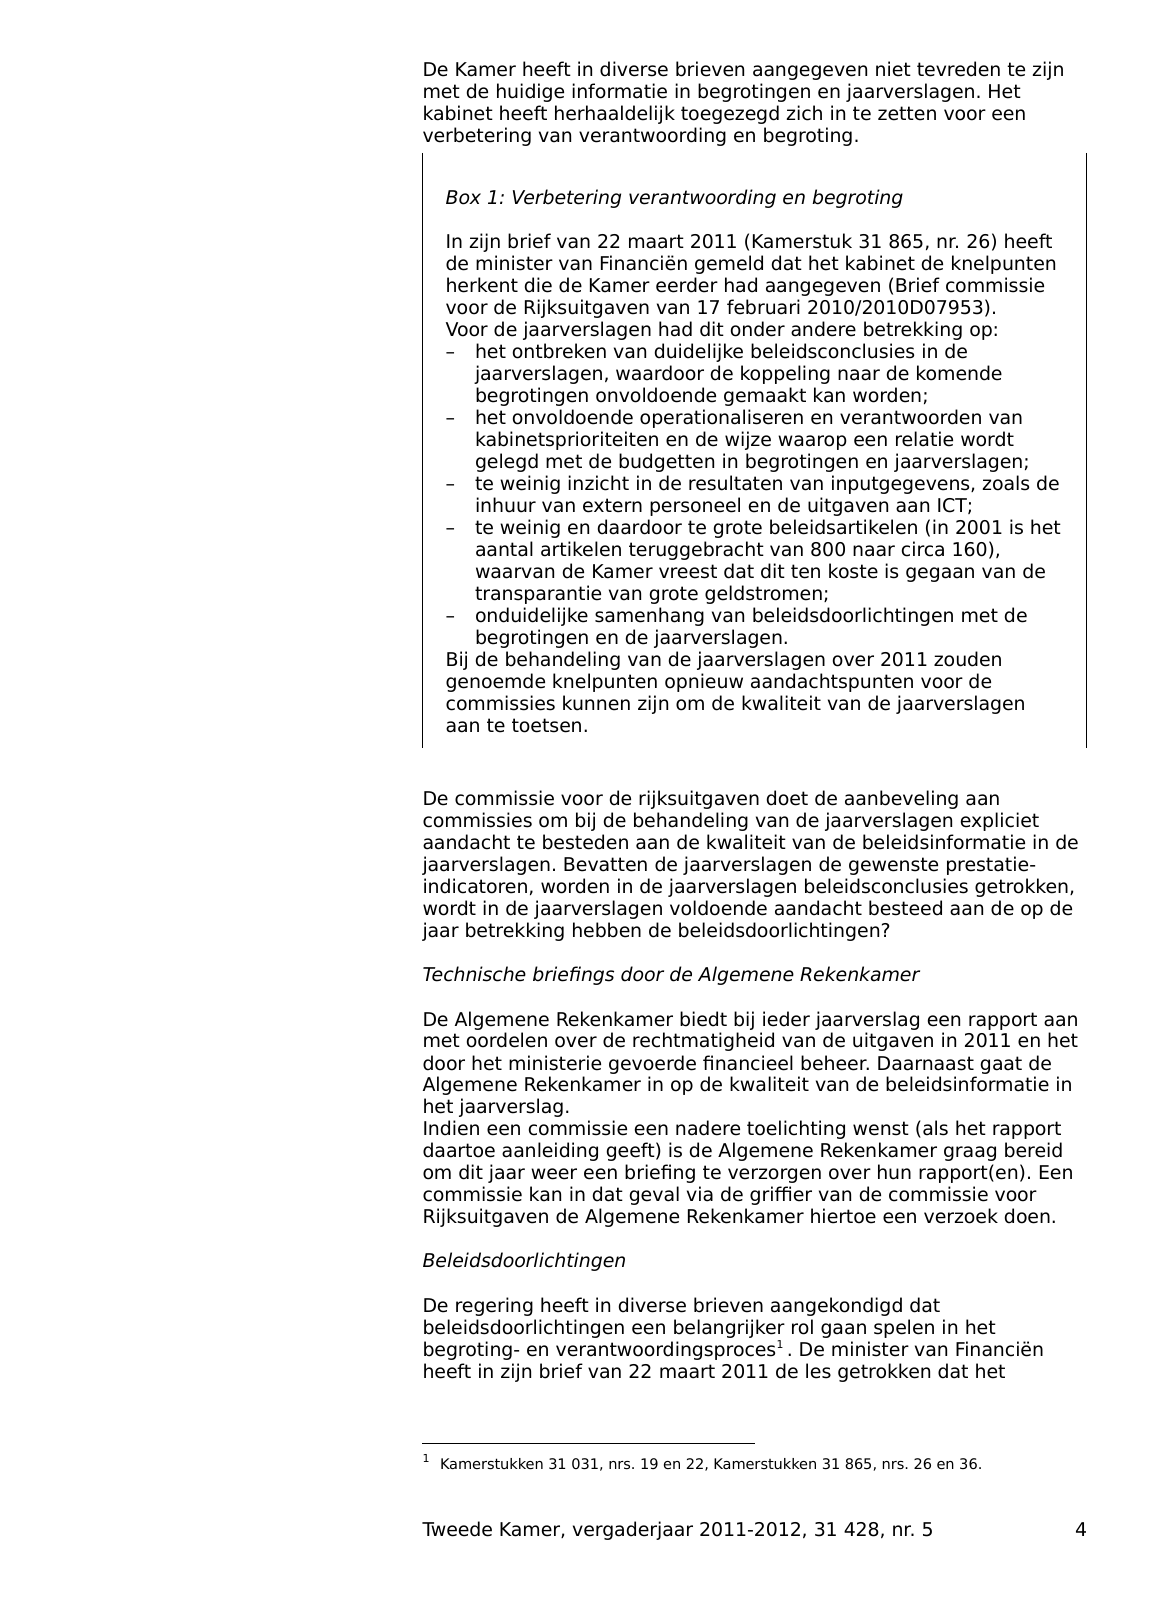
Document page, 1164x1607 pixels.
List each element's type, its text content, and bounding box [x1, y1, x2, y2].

subtitle Technische briefings door de Algemene Rekenkamer [422, 964, 1087, 986]
text De commissie voor de rijksuitgaven doet de aanbeveling aan commissies om bij de behandeling van de jaarverslagen expliciet aandacht te besteden aan de kwaliteit van de beleidsinformatie in de jaarverslagen. Bevatten de jaarverslagen de gewenste prestatie-indicatoren, worden in de jaarverslagen beleidsconclusies getrokken, wordt in de jaarverslagen voldoende aandacht besteed aan de op de jaar betrekking hebben de beleidsdoorlichtingen? [422, 788, 1087, 942]
table_header Box 1: Verbetering verantwoording en begroting In zijn brief van 22 maart 2011 (Kamerstuk 31 865, nr. 26) heeft de minister van Financiën gemeld dat het kabinet de knelpunten herkent die de Kamer eerder had aangegeven (Brief commissie voor de Rijksuitgaven van 17 februari 2010/2010D07953). Voor de jaarverslagen had dit onder andere betrekking op: – het ontbreken van duidelijke beleidsconclusies in de jaarverslagen, waardoor de koppeling naar de komende begrotingen onvoldoende gemaakt kan worden; – het onvoldoende operationaliseren en verantwoorden van kabinetsprioriteiten en de wijze waarop een relatie wordt gelegd met de budgetten in begrotingen en jaarverslagen; – te weinig inzicht in de resultaten van inputgegevens, zoals de inhuur van extern personeel en de uitgaven aan ICT; – te weinig en daardoor te grote beleidsartikelen (in 2001 is het aantal artikelen teruggebracht van 800 naar circa 160), waarvan de Kamer vreest dat dit ten koste is gegaan van de transparantie van grote geldstromen; – onduidelijke samenhang van beleidsdoorlichtingen met de begrotingen en de jaarverslagen. Bij de behandeling van de jaarverslagen over 2011 zouden genoemde knelpunten opnieuw aandachtspunten voor de commissies kunnen zijn om de kwaliteit van de jaarverslagen aan te toetsen. [423, 153, 1086, 748]
text De regering heeft in diverse brieven aangekondigd dat beleidsdoorlichtingen een belangrijker rol gaan spelen in het begroting- en verantwoordingsproces. De minister van Financiën heeft in zijn brief van 22 maart 2011 de les getrokken dat het [422, 1294, 1087, 1382]
text De Kamer heeft in diverse brieven aangegeven niet tevreden te zijn met de huidige informatie in begrotingen en jaarverslagen. Het kabinet heeft herhaaldelijk toegezegd zich in te zetten voor een verbetering van verantwoording en begroting. [422, 59, 1087, 147]
text De Algemene Rekenkamer biedt bij ieder jaarverslag een rapport aan met oordelen over de rechtmatigheid van de uitgaven in 2011 en het door het ministerie gevoerde financieel beheer. Daarnaast gaat de Algemene Rekenkamer in op de kwaliteit van de beleidsinformatie in het jaarverslag. [422, 1008, 1087, 1118]
subtitle Beleidsdoorlichtingen [422, 1250, 1087, 1272]
text Indien een commissie een nadere toelichting wenst (als het rapport daartoe aanleiding geeft) is de Algemene Rekenkamer graag bereid om dit jaar weer een briefing te verzorgen over hun rapport(en). Een commissie kan in dat geval via de griffier van de commissie voor Rijksuitgaven de Algemene Rekenkamer hiertoe een verzoek doen. [422, 1118, 1087, 1228]
text Kamerstukken 31 031, nrs. 19 en 22, Kamerstukken 31 865, nrs. 26 en 36. [422, 1452, 1087, 1474]
